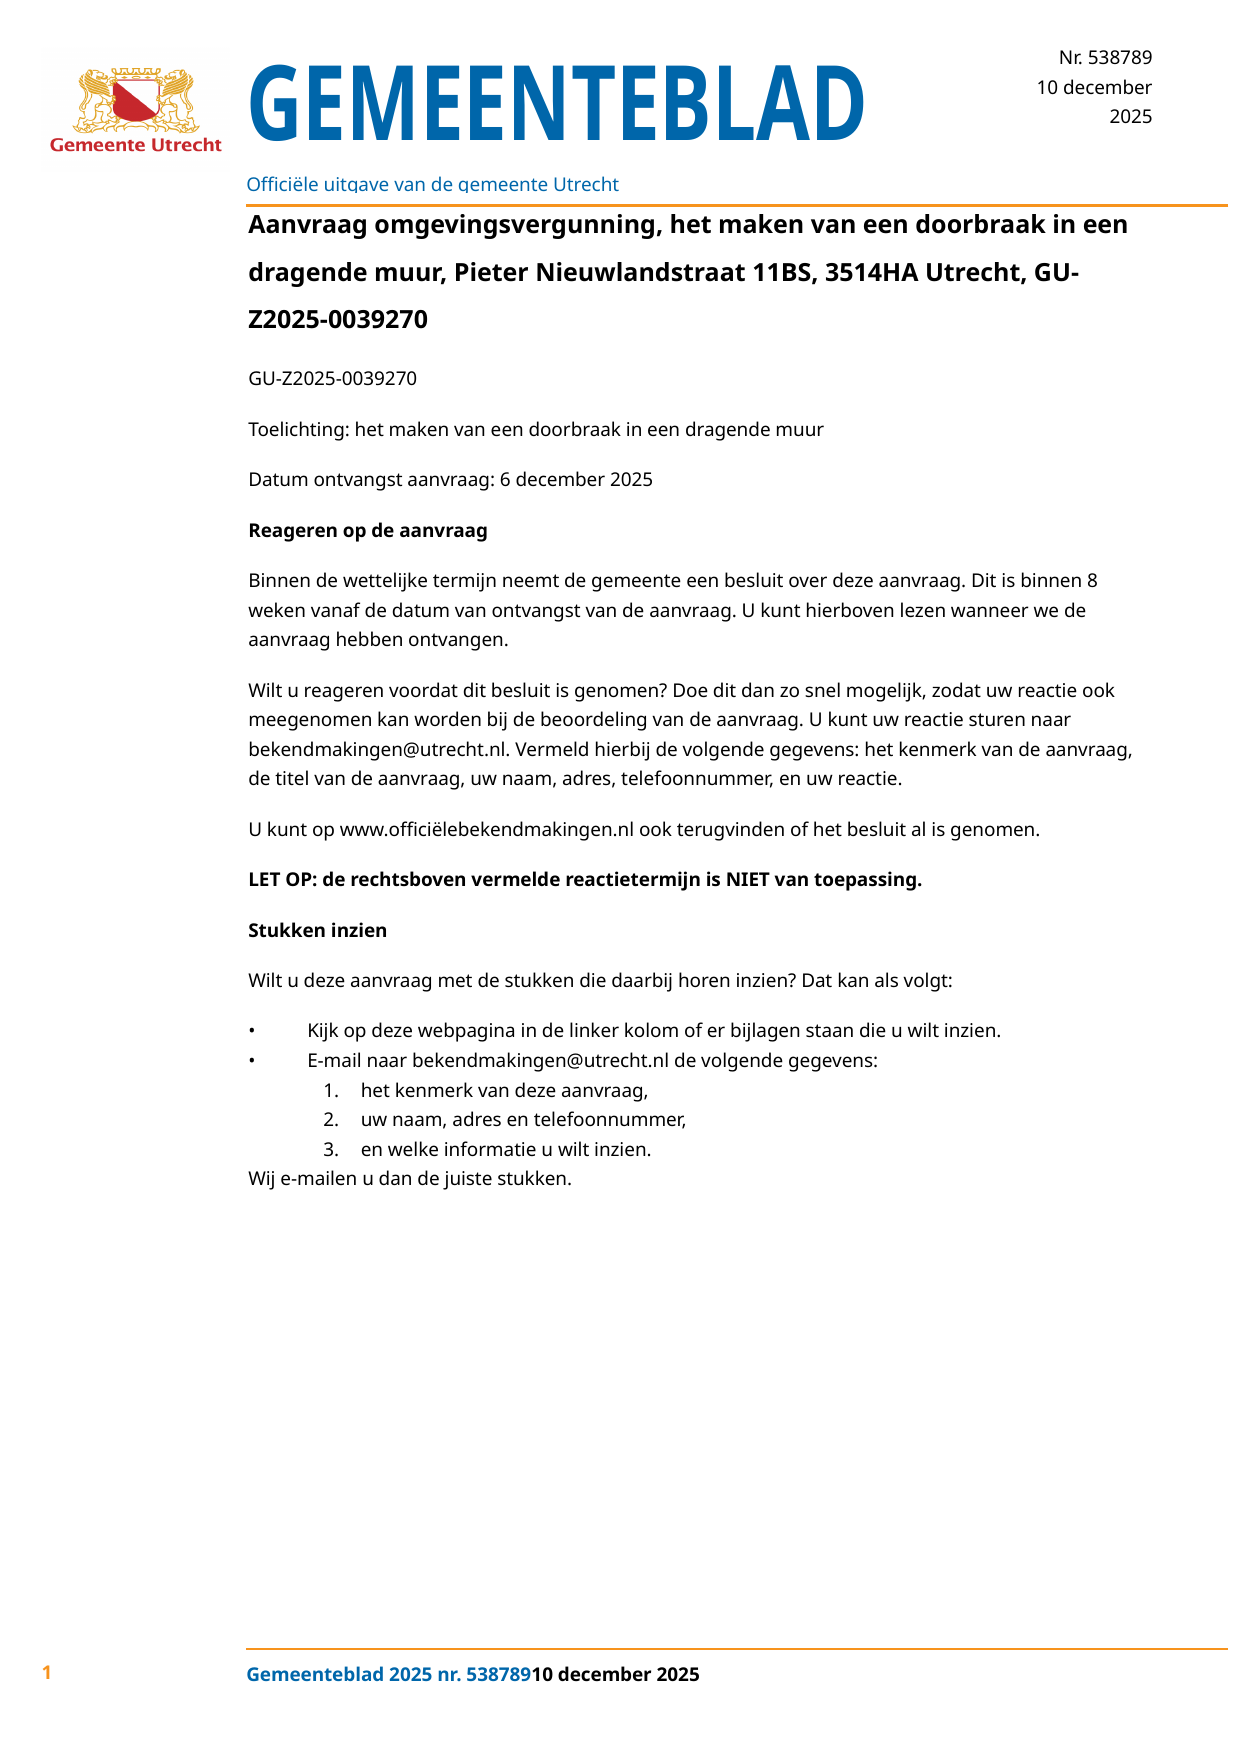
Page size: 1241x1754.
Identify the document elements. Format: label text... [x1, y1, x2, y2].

text Aanvraag omgevingsvergunning, het maken van een doorbraak in een dragende muur, Pieter Nieuwlandstraat 11BS, 3514HA Utrecht, GU-Z2025-0039270 [248, 207, 1152, 336]
list uw naam, adres en telefoonnummer, [323, 1106, 1152, 1132]
text LET OP: de rechtsboven vermelde reactietermijn is NIET van toepassing. [248, 866, 1152, 892]
text Wilt u deze aanvraag met de stukken die daarbij horen inzien? Dat kan als volgt: [248, 967, 1152, 993]
list het kenmerk van deze aanvraag, [323, 1077, 1152, 1102]
text Datum ontvangst aanvraag: 6 december 2025 [248, 466, 1152, 492]
list en welke informatie u wilt inzien. [323, 1136, 1152, 1162]
text Reageren op de aanvraag [248, 517, 1152, 542]
list Kijk op deze webpagina in de linker kolom of er bijlagen staan die u wilt inzien. [248, 1018, 1152, 1043]
text Toelichting: het maken van een doorbraak in een dragende muur [248, 416, 1152, 442]
text Stukken inzien [248, 917, 1152, 942]
text U kunt op www.officiëlebekendmakingen.nl ook terugvinden of het besluit al is genomen. [248, 816, 1152, 842]
picture [41, 47, 231, 172]
text Wilt u reageren voordat dit besluit is genomen? Doe dit dan zo snel mogelijk, zodat uw reactie ook meegenomen kan worden bij de beoordeling van de aanvraag. U kunt uw reactie sturen naar bekendmakingen@utrecht.nl. Vermeld hierbij de volgende gegevens: het kenmerk van de aanvraag, de titel van de aanvraag, uw naam, adres, telefoonnummer, en uw reactie. [248, 677, 1152, 791]
list E-mail naar bekendmakingen@utrecht.nl de volgende gegevens: [248, 1047, 1152, 1073]
text Binnen de wettelijke termijn neemt de gemeente een besluit over deze aanvraag. Dit is binnen 8 weken vanaf de datum van ontvangst van de aanvraag. U kunt hierboven lezen wanneer we de aanvraag hebben ontvangen. [248, 567, 1152, 652]
text GU-Z2025-0039270 [248, 366, 1152, 391]
text Wij e-mailen u dan de juiste stukken. [248, 1166, 1152, 1191]
